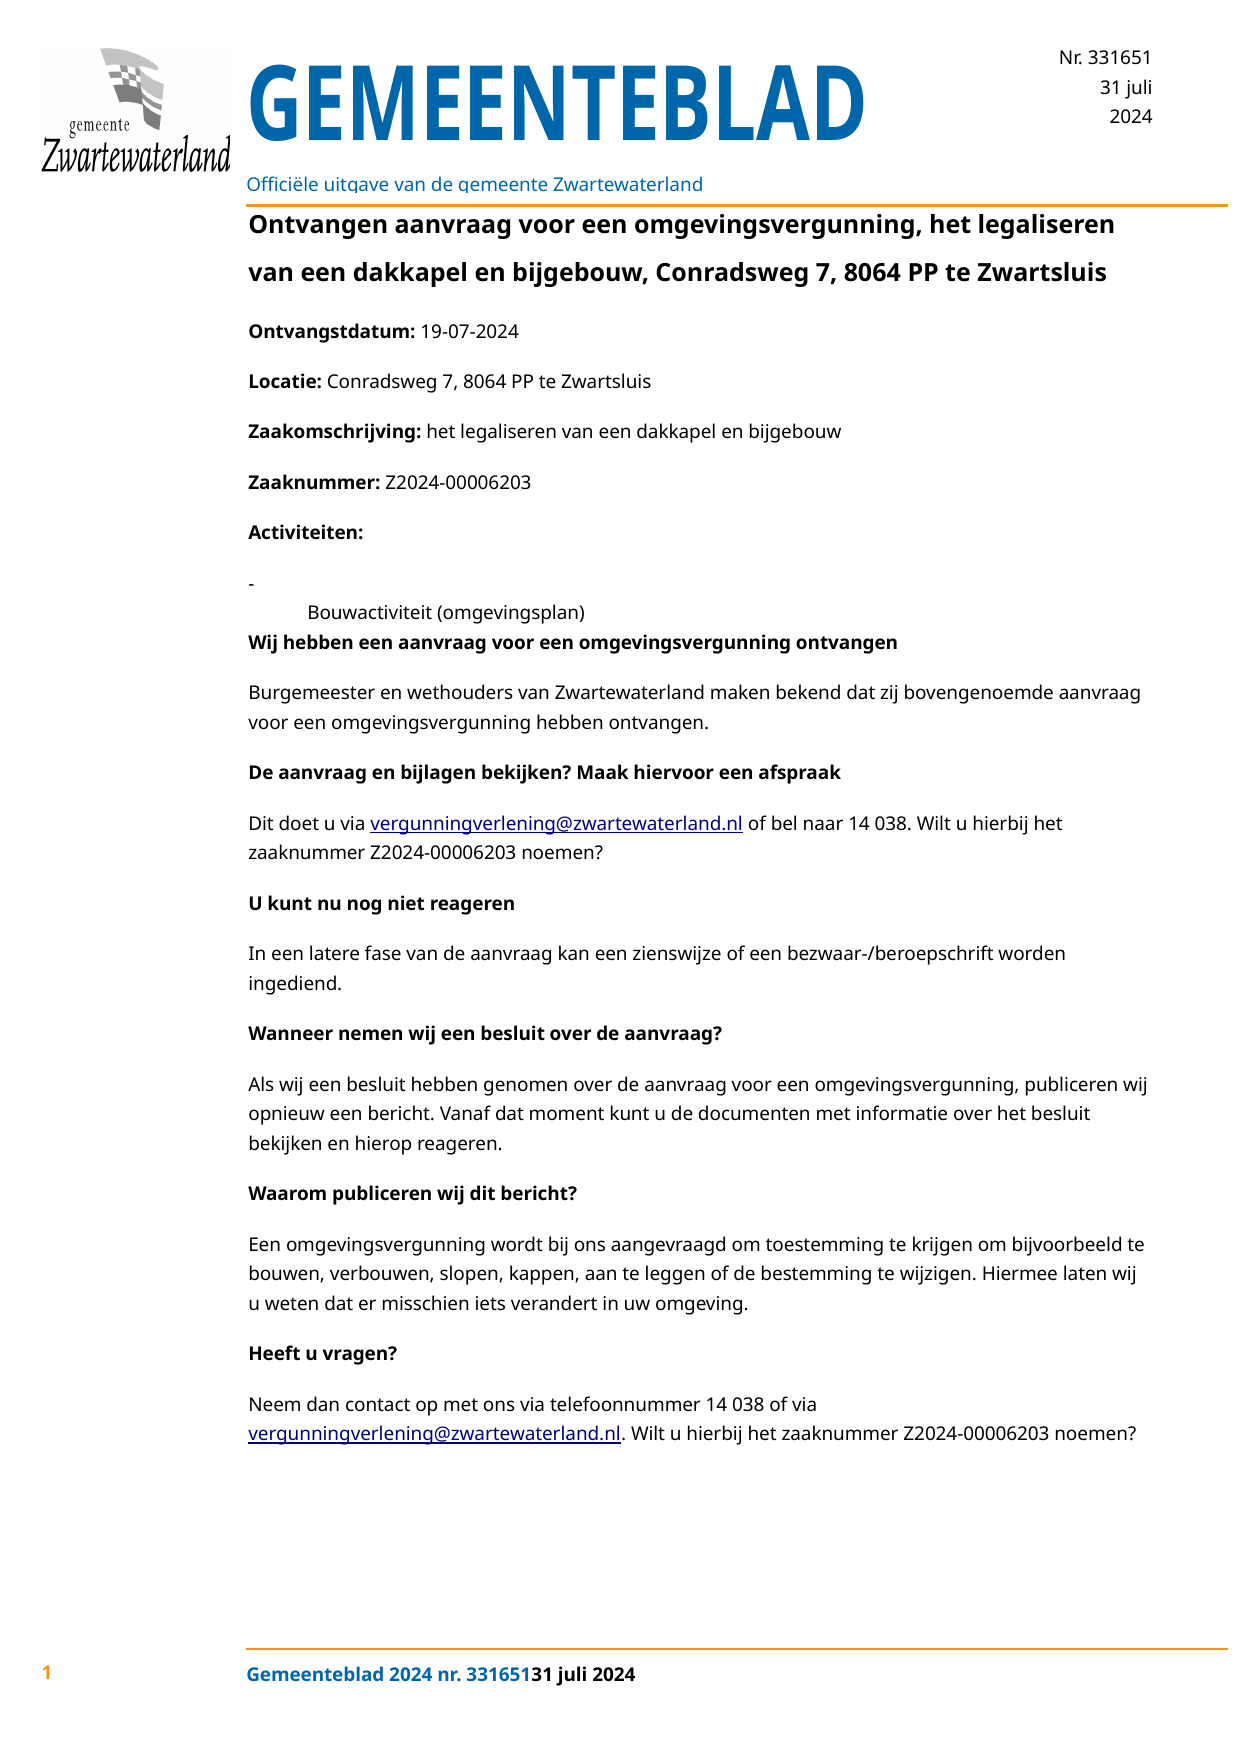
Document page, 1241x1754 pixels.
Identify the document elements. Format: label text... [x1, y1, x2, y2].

text Locatie: Conradsweg 7, 8064 PP te Zwartsluis [248, 368, 1152, 394]
text Heeft u vragen? [248, 1340, 1152, 1366]
picture [41, 47, 231, 172]
text Een omgevingsvergunning wordt bij ons aangevraagd om toestemming te krijgen om bijvoorbeeld te bouwen, verbouwen, slopen, kappen, aan te leggen of de bestemming te wijzigen. Hiermee laten wij u weten dat er misschien iets verandert in uw omgeving. [248, 1231, 1152, 1316]
text In een latere fase van de aanvraag kan een zienswijze of een bezwaar-/beroepschrift worden ingediend. [248, 940, 1152, 996]
text Ontvangen aanvraag voor een omgevingsvergunning, het legaliseren van een dakkapel en bijgebouw, Conradsweg 7, 8064 PP te Zwartsluis [248, 207, 1152, 288]
list Bouwactiviteit (omgevingsplan) [248, 599, 1152, 625]
text Burgemeester en wethouders van Zwartewaterland maken bekend dat zij bovengenoemde aanvraag voor een omgevingsvergunning hebben ontvangen. [248, 679, 1152, 735]
text Wanneer nemen wij een besluit over de aanvraag? [248, 1020, 1152, 1046]
text Zaaknummer: Z2024-00006203 [248, 469, 1152, 495]
text Wij hebben een aanvraag voor een omgevingsvergunning ontvangen [248, 629, 1152, 655]
text Dit doet u via vergunningverlening@zwartewaterland.nl of bel naar 14 038. Wilt u hierbij het zaaknummer Z2024-00006203 noemen? [248, 810, 1152, 865]
text Zaakomschrijving: het legaliseren van een dakkapel en bijgebouw [248, 419, 1152, 444]
text Activiteiten: [248, 519, 1152, 545]
text Neem dan contact op met ons via telefoonnummer 14 038 of via vergunningverlening@zwartewaterland.nl. Wilt u hierbij het zaaknummer Z2024-00006203 noemen? [248, 1391, 1152, 1446]
text De aanvraag en bijlagen bekijken? Maak hiervoor een afspraak [248, 759, 1152, 785]
text U kunt nu nog niet reageren [248, 890, 1152, 916]
text Als wij een besluit hebben genomen over de aanvraag voor een omgevingsvergunning, publiceren wij opnieuw een bericht. Vanaf dat moment kunt u de documenten met informatie over het besluit bekijken en hierop reageren. [248, 1071, 1152, 1156]
text Waarom publiceren wij dit bericht? [248, 1180, 1152, 1206]
text Ontvangstdatum: 19-07-2024 [248, 318, 1152, 344]
